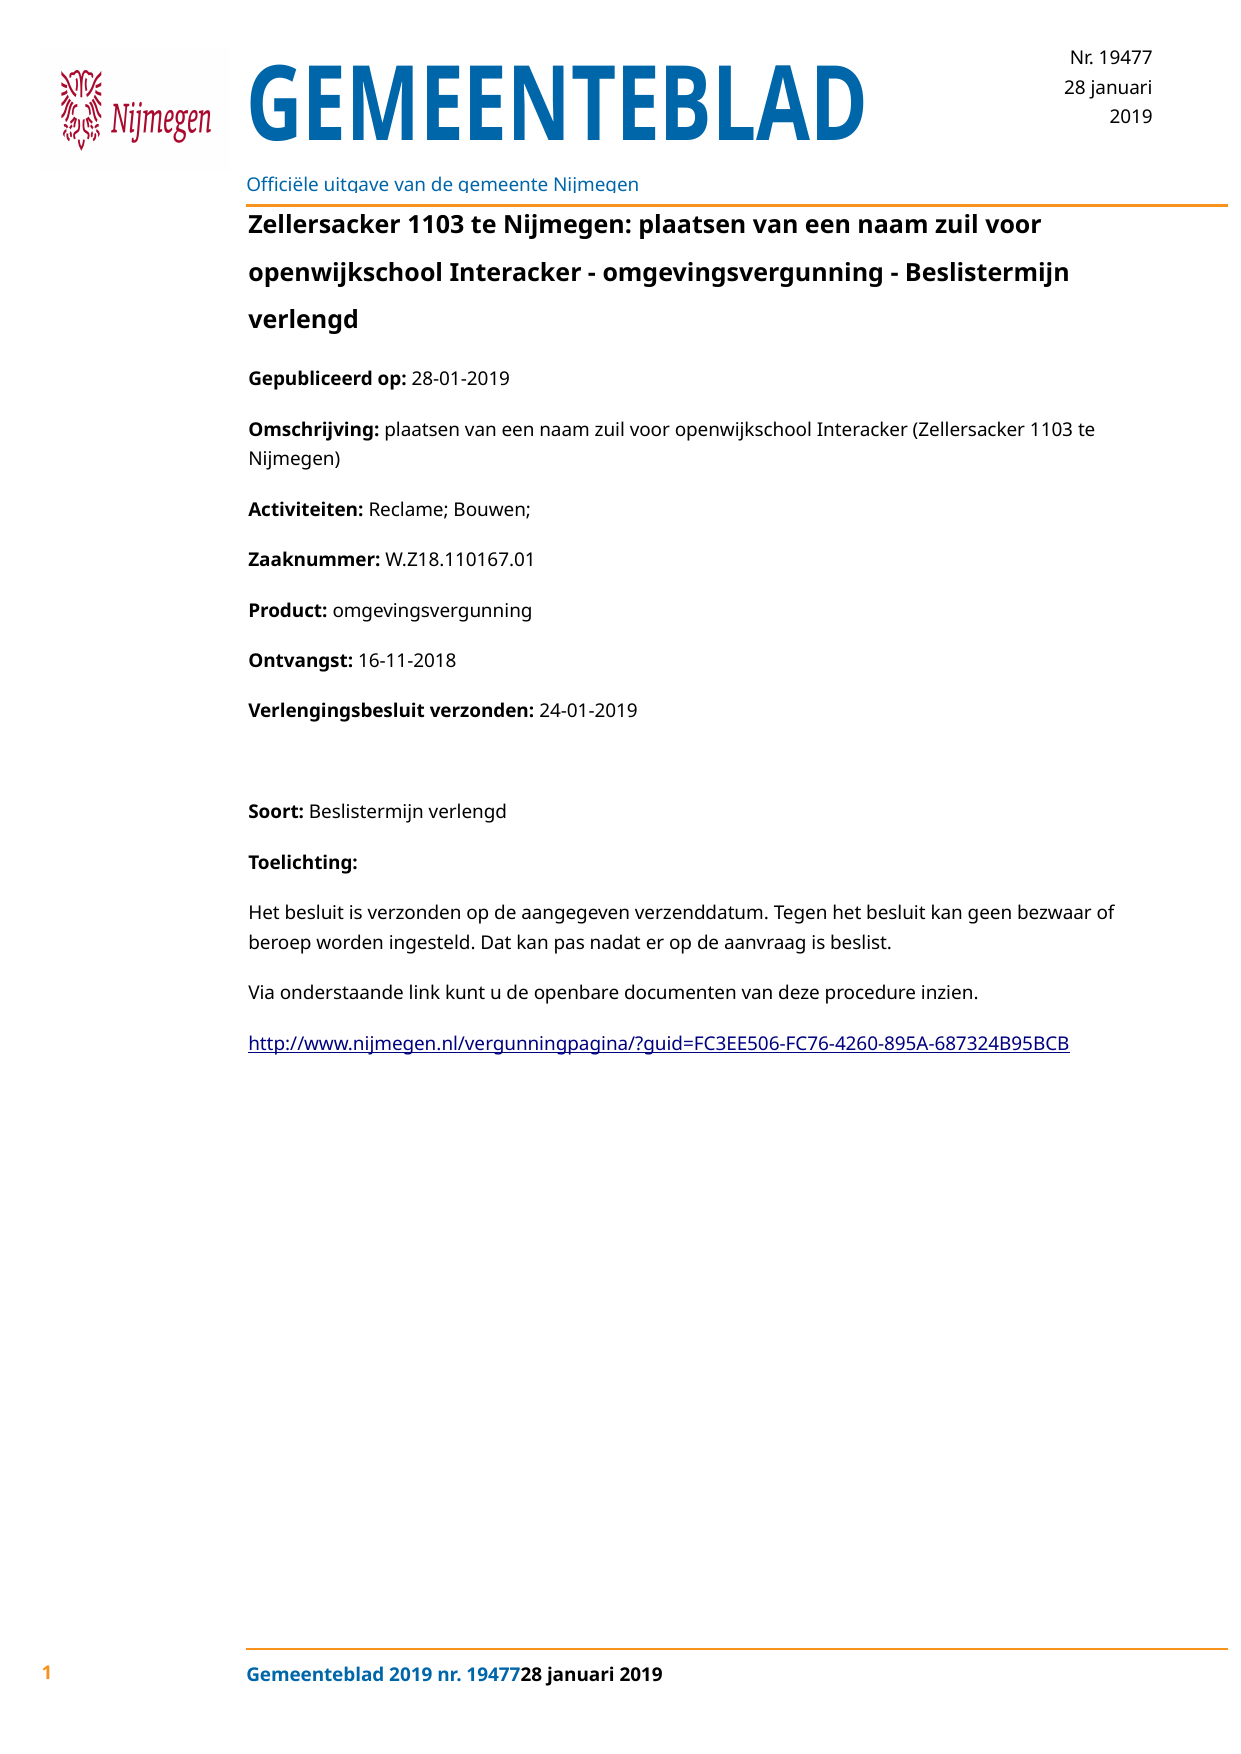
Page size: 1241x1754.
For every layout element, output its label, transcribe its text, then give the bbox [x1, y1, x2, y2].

text Gepubliceerd op: 28-01-2019 [248, 366, 1152, 391]
text Ontvangst: 16-11-2018 [248, 647, 1152, 673]
text Zaaknummer: W.Z18.110167.01 [248, 546, 1152, 572]
text Zellersacker 1103 te Nijmegen: plaatsen van een naam zuil voor openwijkschool Interacker - omgevingsvergunning - Beslistermijn verlengd [248, 207, 1152, 336]
text Activiteiten: Reclame; Bouwen; [248, 496, 1152, 522]
text Toelichting: [248, 849, 1152, 874]
text Via onderstaande link kunt u de openbare documenten van deze procedure inzien. [248, 979, 1152, 1005]
text Het besluit is verzonden op de aangegeven verzenddatum. Tegen het besluit kan geen bezwaar of beroep worden ingesteld. Dat kan pas nadat er op de aanvraag is beslist. [248, 899, 1152, 954]
text Verlengingsbesluit verzonden: 24-01-2019 [248, 698, 1152, 723]
text http://www.nijmegen.nl/vergunningpagina/?guid=FC3EE506-FC76-4260-895A-687324B95BCB [248, 1030, 1152, 1055]
text Product: omgevingsvergunning [248, 597, 1152, 622]
text Omschrijving: plaatsen van een naam zuil voor openwijkschool Interacker (Zellersacker 1103 te Nijmegen) [248, 416, 1152, 471]
picture [41, 47, 231, 172]
text Soort: Beslistermijn verlengd [248, 798, 1152, 824]
